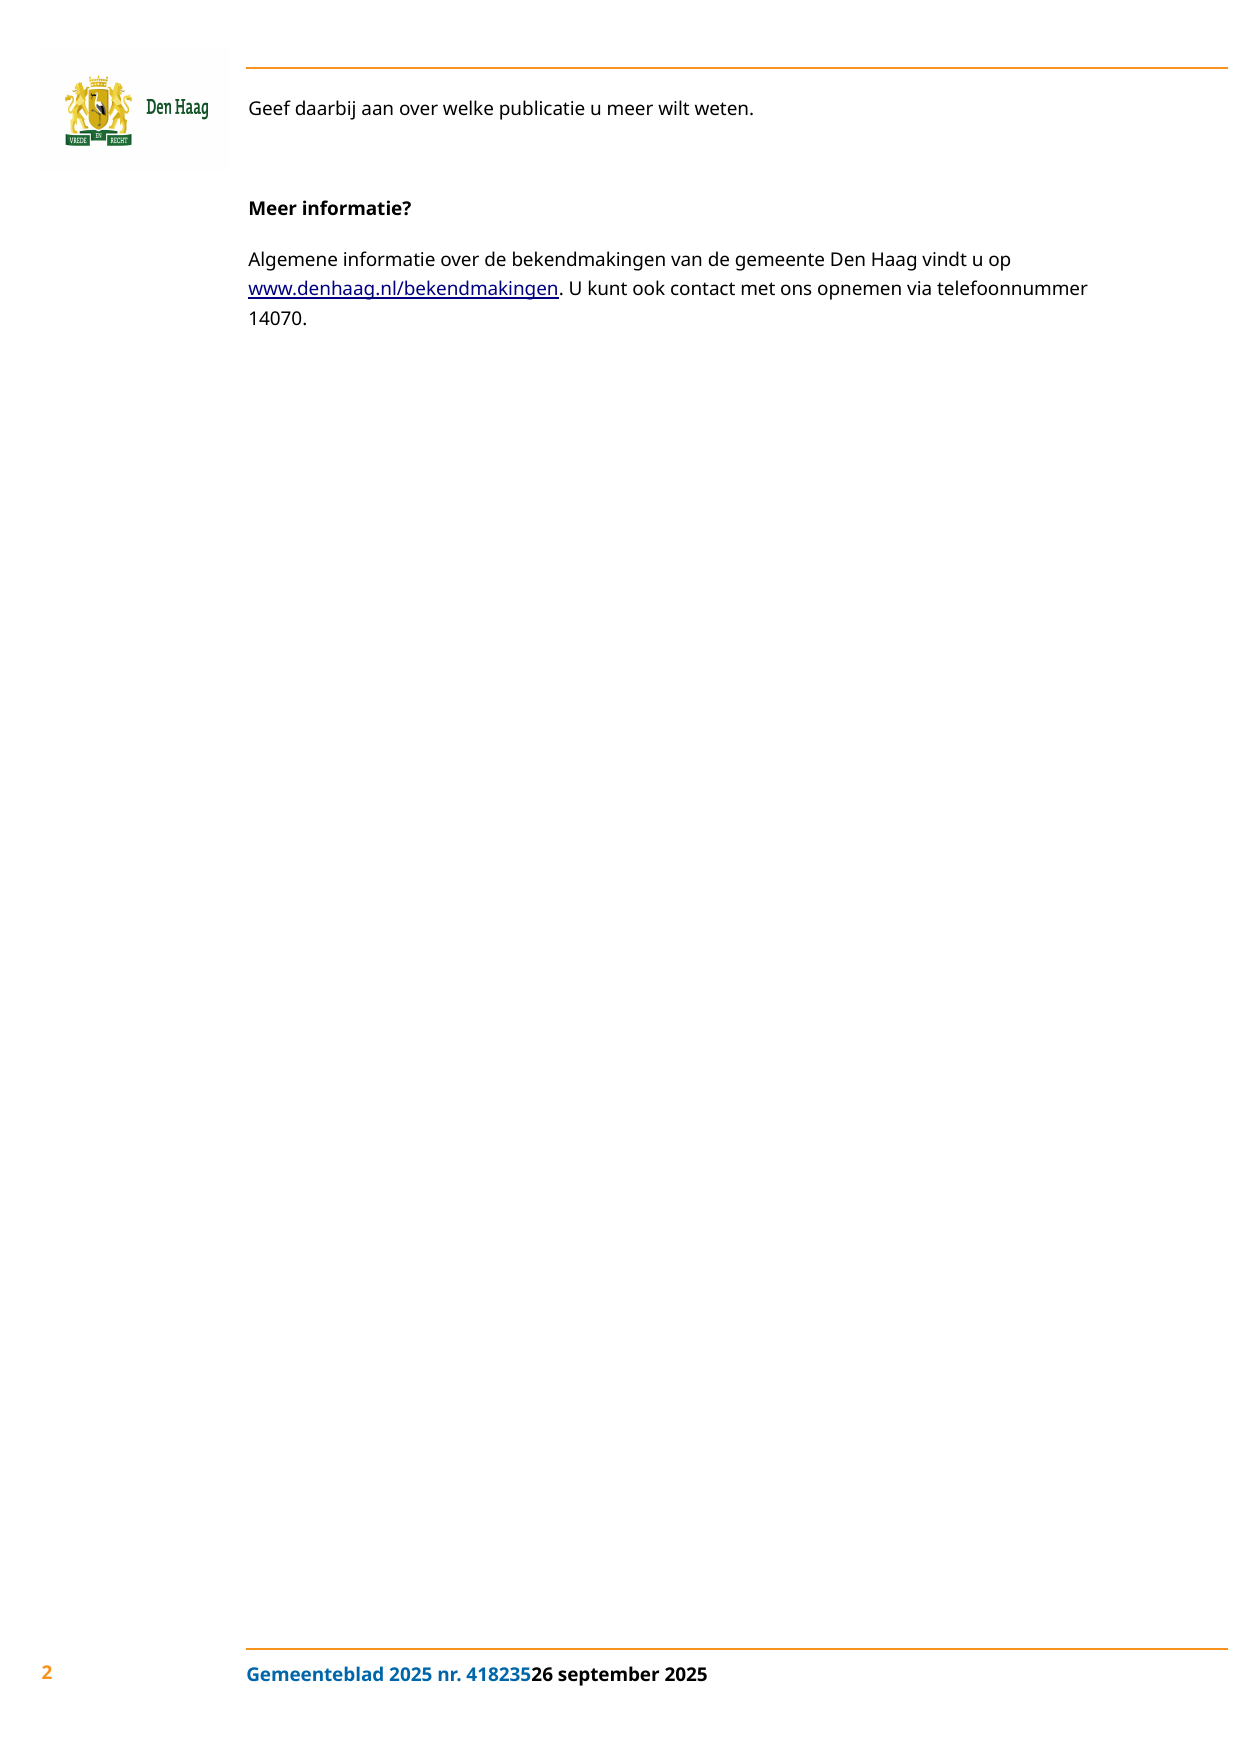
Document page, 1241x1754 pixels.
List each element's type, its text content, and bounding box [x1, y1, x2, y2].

picture [41, 47, 231, 172]
text Algemene informatie over de bekendmakingen van de gemeente Den Haag vindt u op www.denhaag.nl/bekendmakingen. U kunt ook contact met ons opnemen via telefoonnummer 14070. [248, 246, 1152, 331]
text Geef daarbij aan over welke publicatie u meer wilt weten. [248, 95, 1152, 121]
text Meer informatie? [248, 196, 1152, 221]
